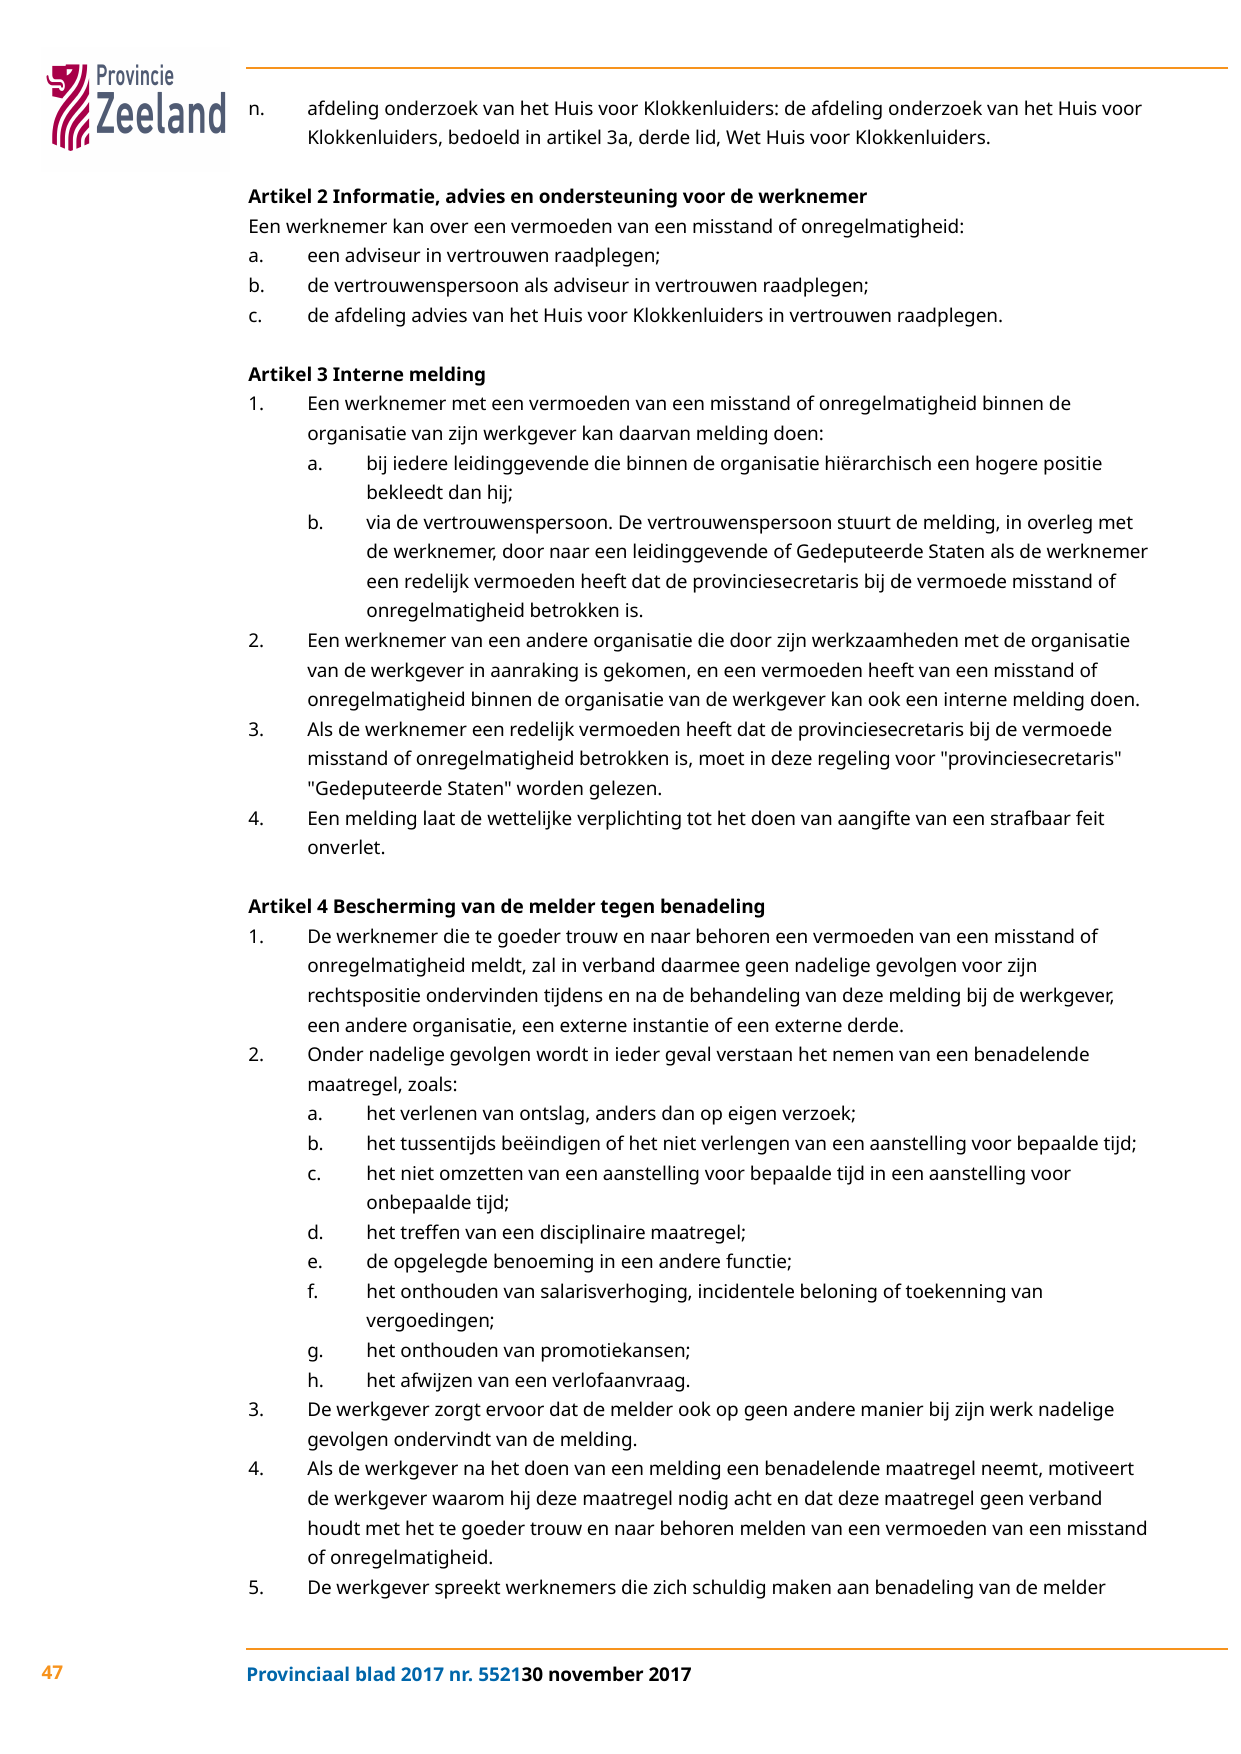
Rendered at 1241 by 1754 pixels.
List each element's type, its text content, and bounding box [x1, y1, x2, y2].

picture [41, 47, 231, 172]
list bij iedere leidinggevende die binnen de organisatie hiërarchisch een hogere positie bekleedt dan hij; [307, 450, 1152, 505]
list De werknemer die te goeder trouw en naar behoren een vermoeden van een misstand of onregelmatigheid meldt, zal in verband daarmee geen nadelige gevolgen voor zijn rechtspositie ondervinden tijdens en na de behandeling van deze melding bij de werkgever, een andere organisatie, een externe instantie of een externe derde. [248, 923, 1152, 1038]
list het niet omzetten van een aanstelling voor bepaalde tijd in een aanstelling voor onbepaalde tijd; [307, 1160, 1152, 1215]
list de vertrouwenspersoon als adviseur in vertrouwen raadplegen; [248, 272, 1152, 298]
list afdeling onderzoek van het Huis voor Klokkenluiders: de afdeling onderzoek van het Huis voor Klokkenluiders, bedoeld in artikel 3a, derde lid, Wet Huis voor Klokkenluiders. [248, 95, 1152, 150]
list Een melding laat de wettelijke verplichting tot het doen van aangifte van een strafbaar feit onverlet. [248, 805, 1152, 860]
list Onder nadelige gevolgen wordt in ieder geval verstaan het nemen van een benadelende maatregel, zoals: [248, 1041, 1152, 1097]
list via de vertrouwenspersoon. De vertrouwenspersoon stuurt de melding, in overleg met de werknemer, door naar een leidinggevende of Gedeputeerde Staten als de werknemer een redelijk vermoeden heeft dat de provinciesecretaris bij de vermoede misstand of onregelmatigheid betrokken is. [307, 509, 1152, 623]
list het verlenen van ontslag, anders dan op eigen verzoek; [307, 1101, 1152, 1126]
text Artikel 4 Bescherming van de melder tegen benadeling [248, 893, 1152, 919]
list Een werknemer van een andere organisatie die door zijn werkzaamheden met de organisatie van de werkgever in aanraking is gekomen, en een vermoeden heeft van een misstand of onregelmatigheid binnen de organisatie van de werkgever kan ook een interne melding doen. [248, 627, 1152, 712]
list een adviseur in vertrouwen raadplegen; [248, 243, 1152, 268]
list het afwijzen van een verlofaanvraag. [307, 1367, 1152, 1393]
list De werkgever zorgt ervoor dat de melder ook op geen andere manier bij zijn werk nadelige gevolgen ondervindt van de melding. [248, 1396, 1152, 1452]
list het tussentijds beëindigen of het niet verlengen van een aanstelling voor bepaalde tijd; [307, 1130, 1152, 1156]
list de opgelegde benoeming in een andere functie; [307, 1248, 1152, 1274]
list het treffen van een disciplinaire maatregel; [307, 1219, 1152, 1245]
list het onthouden van promotiekansen; [307, 1337, 1152, 1363]
list Als de werknemer een redelijk vermoeden heeft dat de provinciesecretaris bij de vermoede misstand of onregelmatigheid betrokken is, moet in deze regeling voor "provinciesecretaris" "Gedeputeerde Staten" worden gelezen. [248, 716, 1152, 801]
text Artikel 2 Informatie, advies en ondersteuning voor de werknemer [248, 183, 1152, 209]
text Een werknemer kan over een vermoeden van een misstand of onregelmatigheid: [248, 213, 1152, 239]
list Een werknemer met een vermoeden van een misstand of onregelmatigheid binnen de organisatie van zijn werkgever kan daarvan melding doen: [248, 391, 1152, 446]
list de afdeling advies van het Huis voor Klokkenluiders in vertrouwen raadplegen. [248, 302, 1152, 328]
list De werkgever spreekt werknemers die zich schuldig maken aan benadeling van de melder [248, 1574, 1152, 1600]
list Als de werkgever na het doen van een melding een benadelende maatregel neemt, motiveert de werkgever waarom hij deze maatregel nodig acht en dat deze maatregel geen verband houdt met het te goeder trouw en naar behoren melden van een vermoeden van een misstand of onregelmatigheid. [248, 1456, 1152, 1570]
text Artikel 3 Interne melding [248, 361, 1152, 387]
list het onthouden van salarisverhoging, incidentele beloning of toekenning van vergoedingen; [307, 1278, 1152, 1333]
